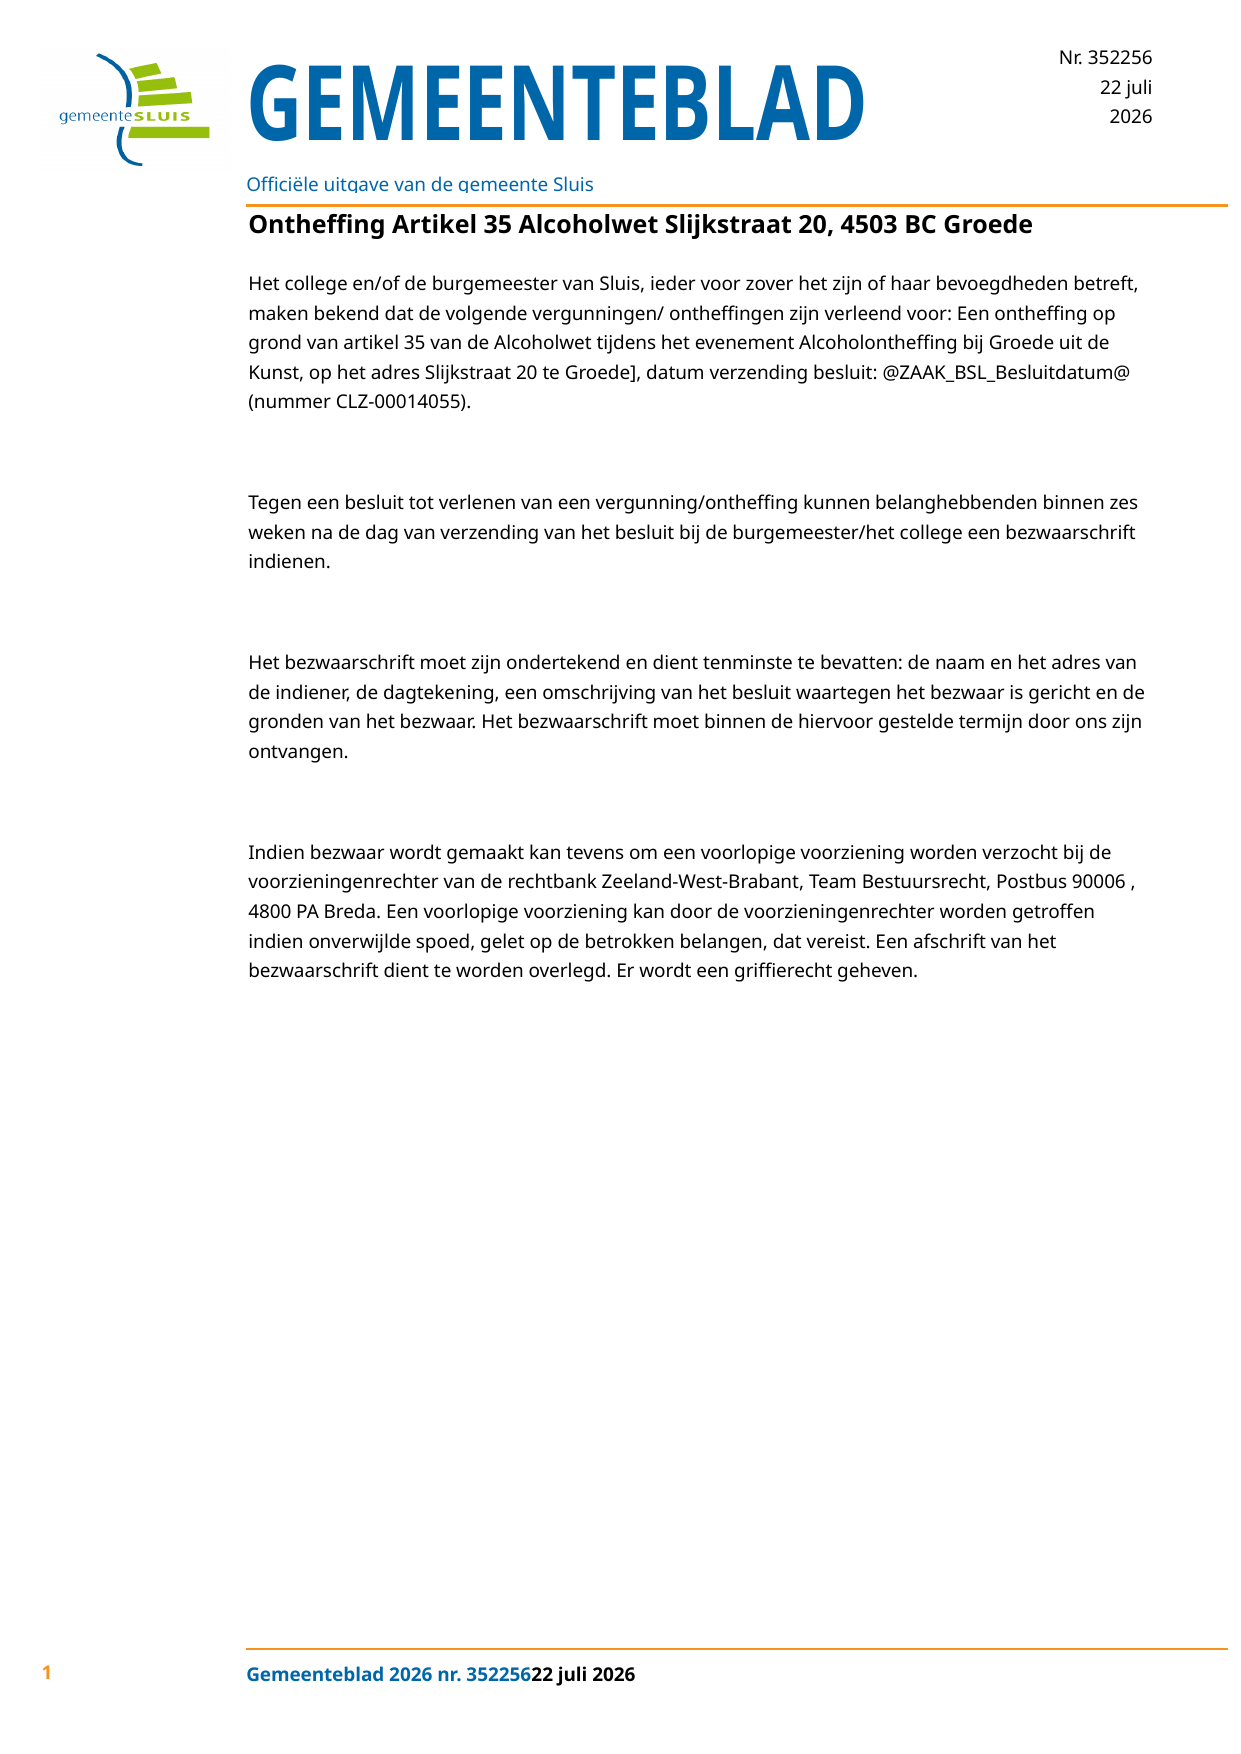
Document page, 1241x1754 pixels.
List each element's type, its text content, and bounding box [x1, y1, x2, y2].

picture [41, 47, 231, 172]
text Ontheffing Artikel 35 Alcoholwet Slijkstraat 20, 4503 BC Groede [248, 207, 1152, 241]
text Tegen een besluit tot verlenen van een vergunning/ontheffing kunnen belanghebbenden binnen zes weken na de dag van verzending van het besluit bij de burgemeester/het college een bezwaarschrift indienen. [248, 489, 1152, 574]
text Het college en/of de burgemeester van Sluis, ieder voor zover het zijn of haar bevoegdheden betreft, maken bekend dat de volgende vergunningen/ ontheffingen zijn verleend voor: Een ontheffing op grond van artikel 35 van de Alcoholwet tijdens het evenement Alcoholontheffing bij Groede uit de Kunst, op het adres Slijkstraat 20 te Groede], datum verzending besluit: @ZAAK_BSL_Besluitdatum@ (nummer CLZ-00014055). [248, 270, 1152, 414]
text Het bezwaarschrift moet zijn ondertekend en dient tenminste te bevatten: de naam en het adres van de indiener, de dagtekening, een omschrijving van het besluit waartegen het bezwaar is gericht en de gronden van het bezwaar. Het bezwaarschrift moet binnen de hiervoor gestelde termijn door ons zijn ontvangen. [248, 649, 1152, 764]
text Indien bezwaar wordt gemaakt kan tevens om een voorlopige voorziening worden verzocht bij de voorzieningenrechter van de rechtbank Zeeland-West-Brabant, Team Bestuursrecht, Postbus 90006 , 4800 PA Breda. Een voorlopige voorziening kan door de voorzieningenrechter worden getroffen indien onverwijlde spoed, gelet op de betrokken belangen, dat vereist. Een afschrift van het bezwaarschrift dient te worden overlegd. Er wordt een griffierecht geheven. [248, 839, 1152, 983]
